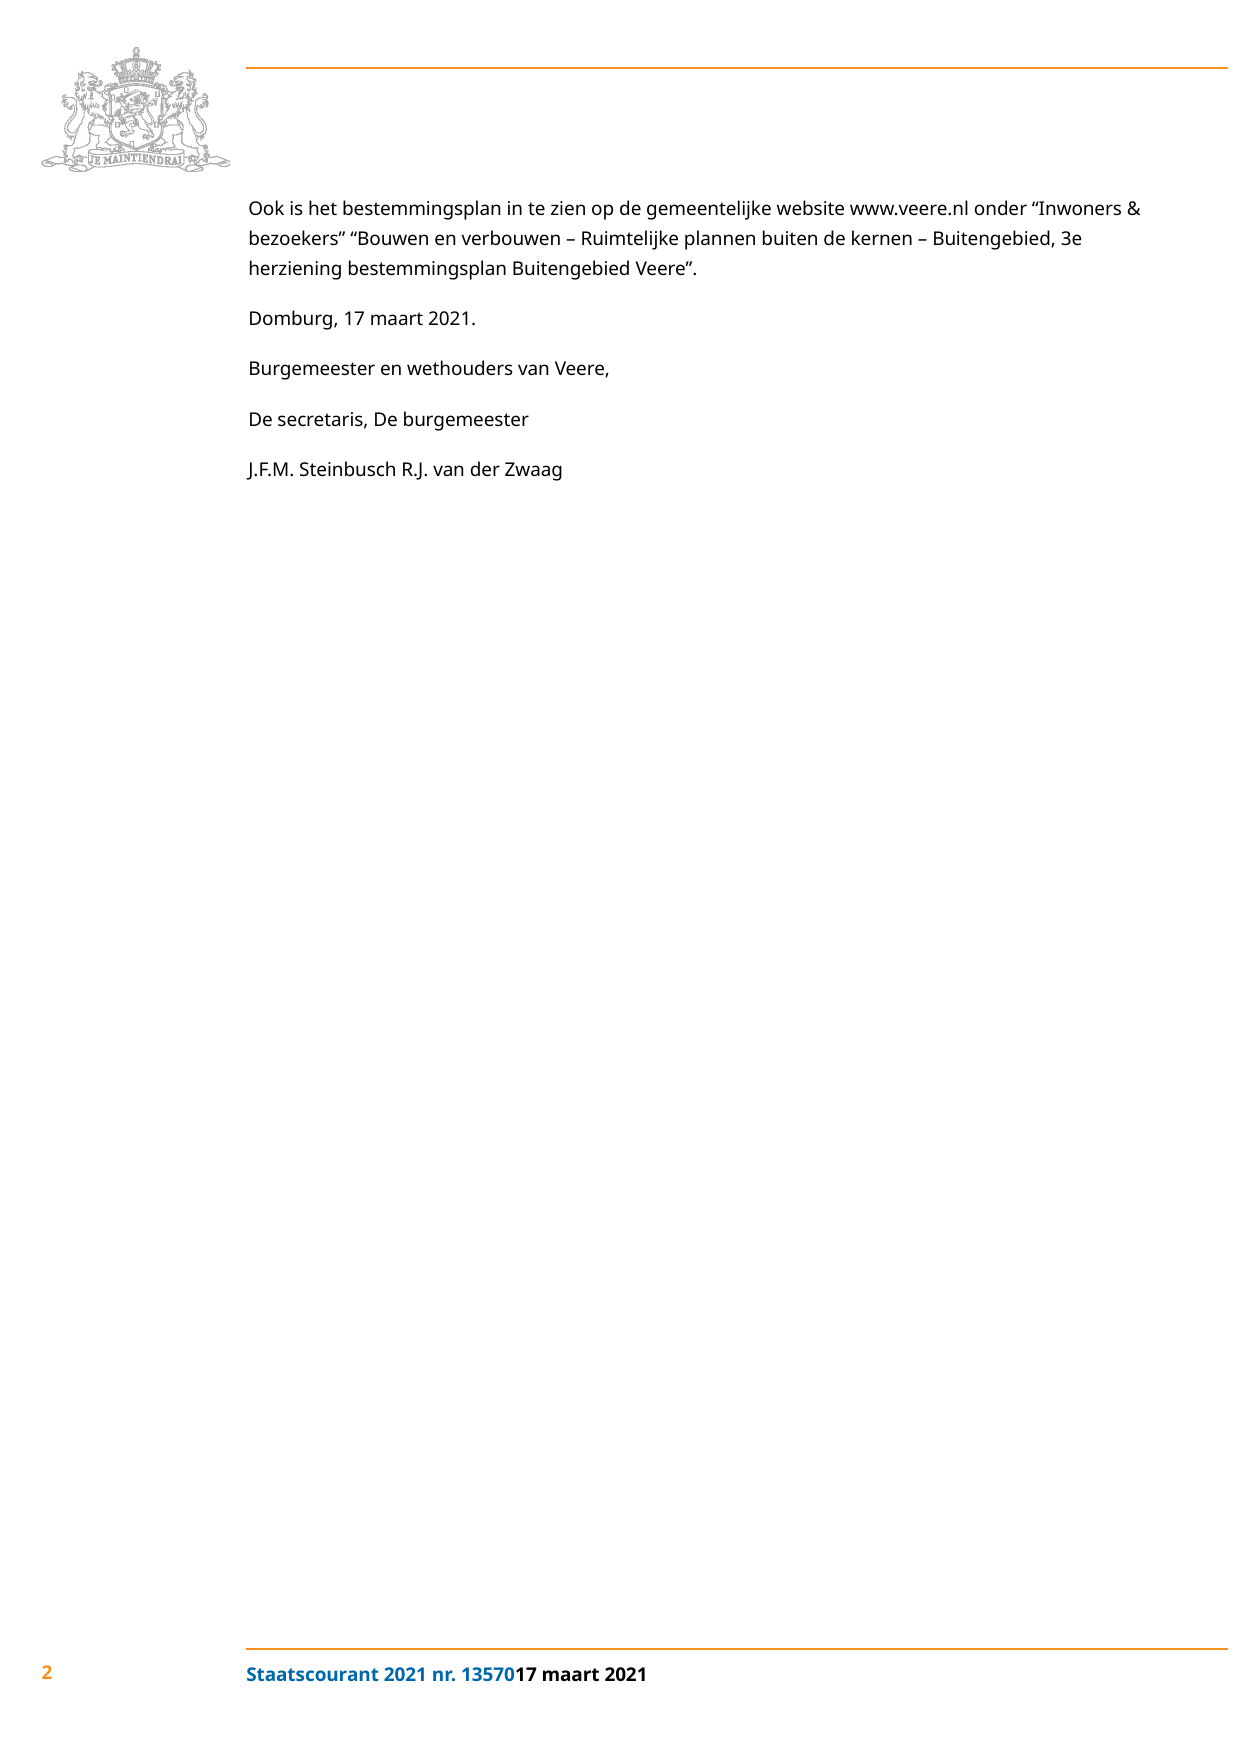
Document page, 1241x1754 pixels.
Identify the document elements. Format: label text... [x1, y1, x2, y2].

text Burgemeester en wethouders van Veere, [248, 356, 1152, 381]
text Domburg, 17 maart 2021. [248, 305, 1152, 331]
picture [41, 47, 231, 172]
text J.F.M. Steinbusch R.J. van der Zwaag [248, 456, 1152, 482]
text Ook is het bestemmingsplan in te zien op de gemeentelijke website www.veere.nl onder “Inwoners & bezoekers” “Bouwen en verbouwen – Ruimtelijke plannen buiten de kernen – Buitengebied, 3e herziening bestemmingsplan Buitengebied Veere”. [248, 196, 1152, 281]
text De secretaris, De burgemeester [248, 406, 1152, 432]
